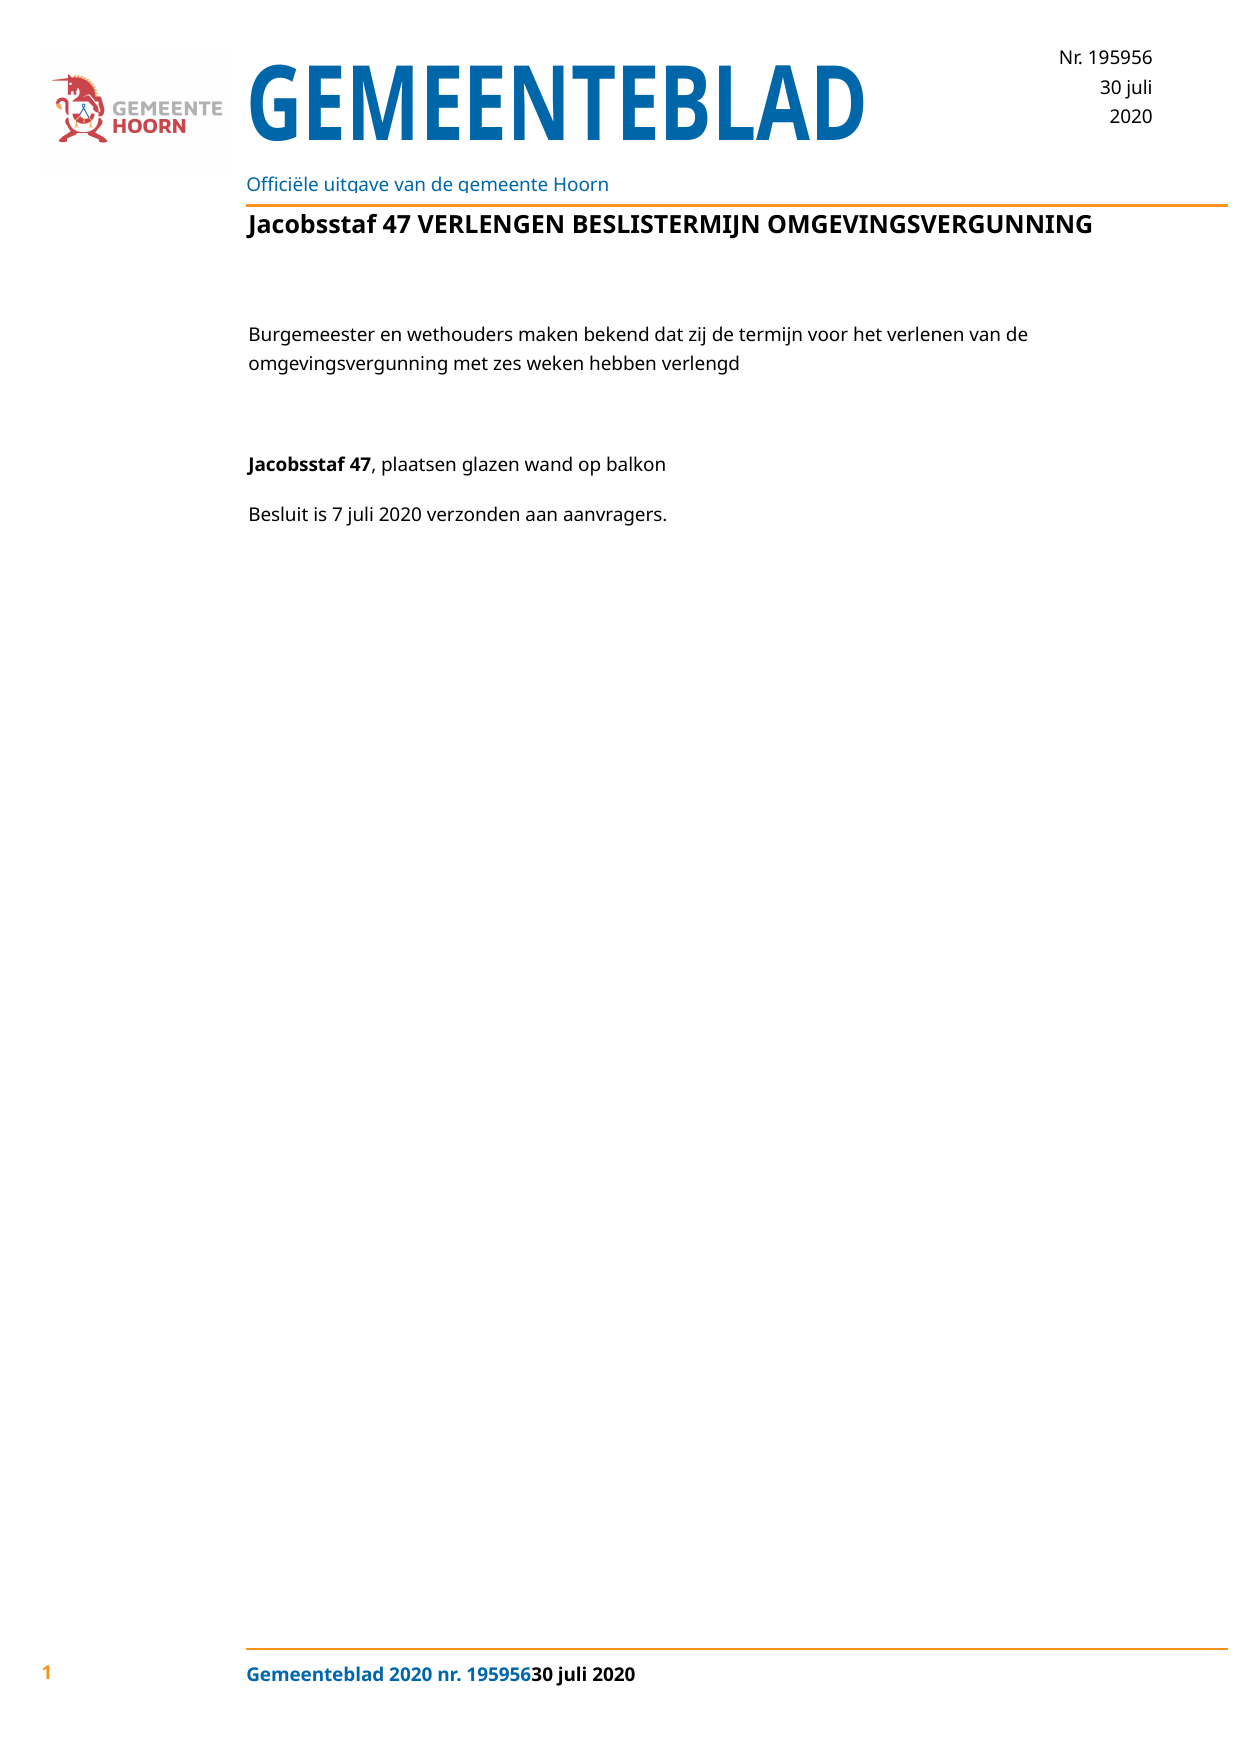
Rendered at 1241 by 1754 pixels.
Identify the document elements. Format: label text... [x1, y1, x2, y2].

text Besluit is 7 juli 2020 verzonden aan aanvragers. [248, 502, 1152, 527]
text Jacobsstaf 47 VERLENGEN BESLISTERMIJN OMGEVINGSVERGUNNING [248, 207, 1152, 241]
text Burgemeester en wethouders maken bekend dat zij de termijn voor het verlenen van de omgevingsvergunning met zes weken hebben verlengd [248, 321, 1152, 376]
text Jacobsstaf 47, plaatsen glazen wand op balkon [248, 451, 1152, 477]
picture [41, 47, 231, 172]
